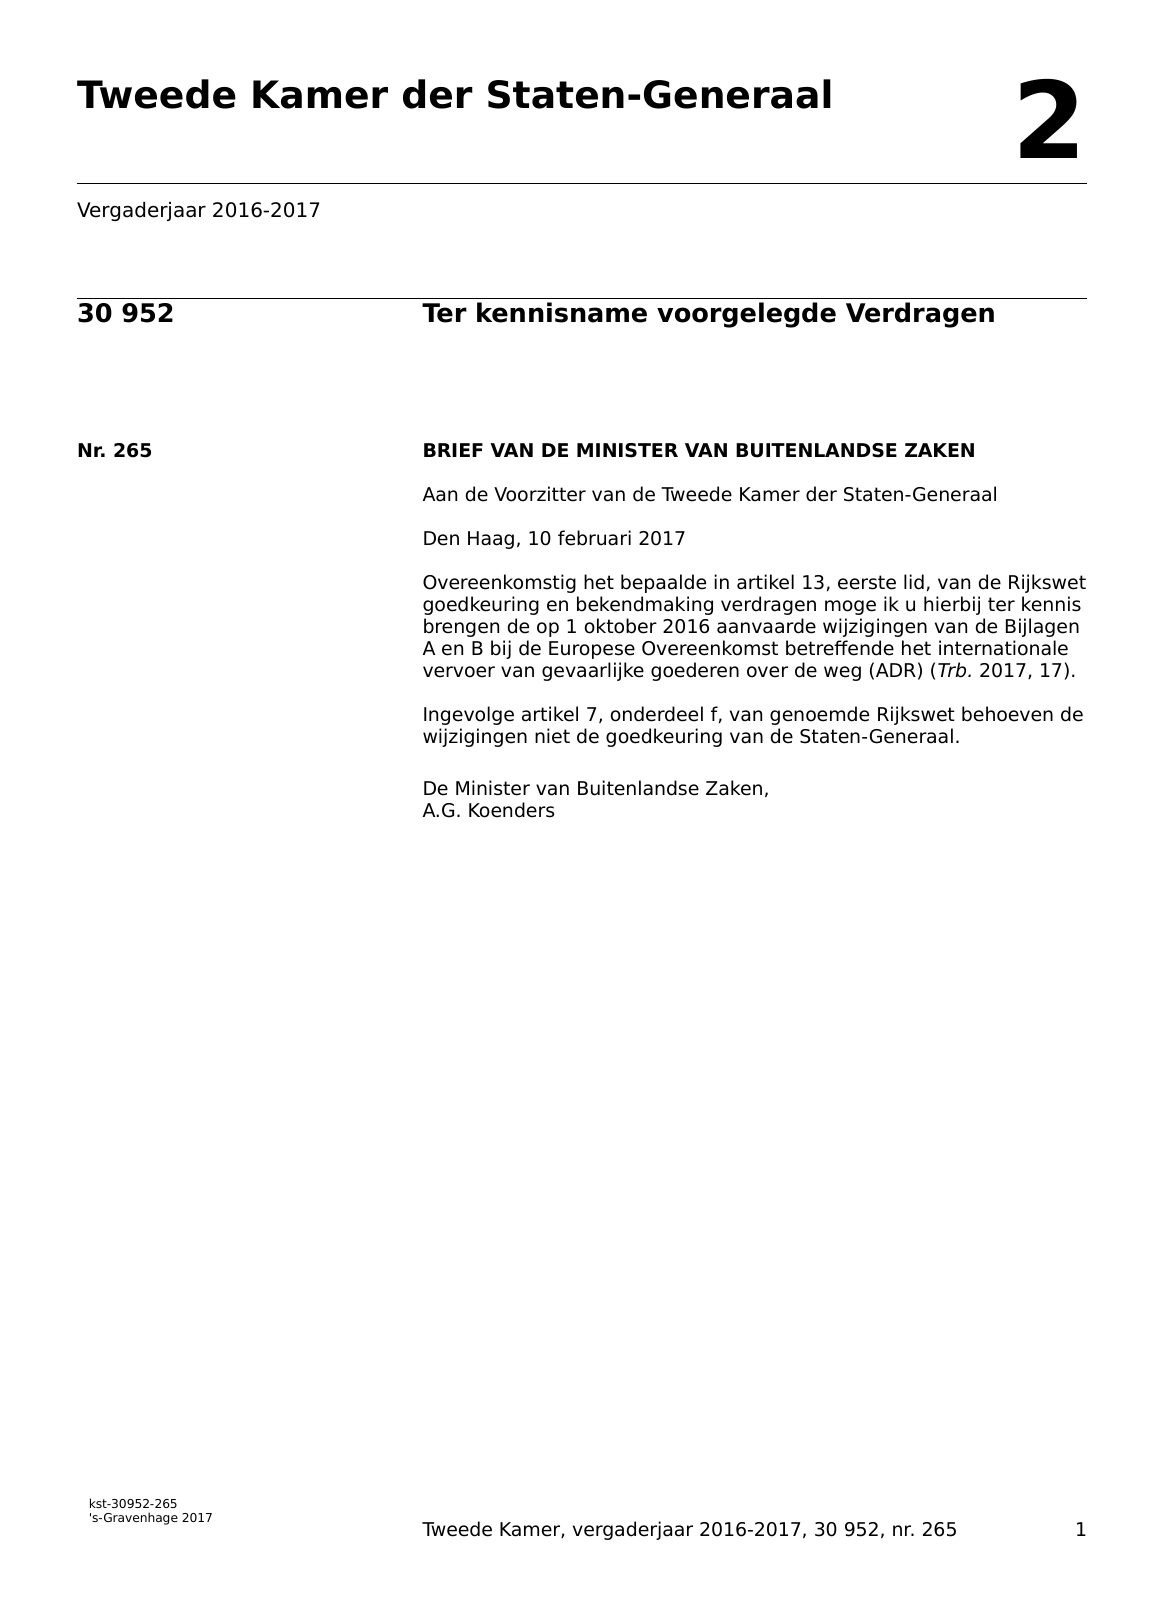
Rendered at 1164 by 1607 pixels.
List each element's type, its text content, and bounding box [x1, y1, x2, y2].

text Overeenkomstig het bepaalde in artikel 13, eerste lid, van de Rijkswet goedkeuring en bekendmaking verdragen moge ik u hierbij ter kennis brengen de op 1 oktober 2016 aanvaarde wijzigingen van de Bijlagen A en B bij de Europese Overeenkomst betreffende het internationale vervoer van gevaarlijke goederen over de weg (ADR) (Trb. 2017, 17). [422, 572, 1087, 682]
table_header Tweede Kamer der Staten-Generaal [77, 59, 886, 183]
text Ingevolge artikel 7, onderdeel f, van genoemde Rijkswet behoeven de wijzigingen niet de goedkeuring van de Staten-Generaal. [422, 704, 1087, 748]
table_cell Vergaderjaar 2016-2017 [77, 184, 1087, 298]
text Aan de Voorzitter van de Tweede Kamer der Staten-Generaal [422, 484, 1087, 506]
text 's-Gravenhage 2017 [88, 1511, 323, 1525]
subtitle 30 952 Ter kennisname voorgelegde Verdragen [77, 299, 1087, 329]
text Den Haag, 10 februari 2017 [422, 528, 1087, 550]
subtitle Nr. 265 BRIEF VAN DE MINISTER VAN BUITENLANDSE ZAKEN [77, 440, 1087, 462]
text De Minister van Buitenlandse Zaken, A.G. Koenders [422, 778, 1087, 822]
table_header 2 [886, 59, 1087, 183]
text kst-30952-265 [88, 1497, 323, 1511]
